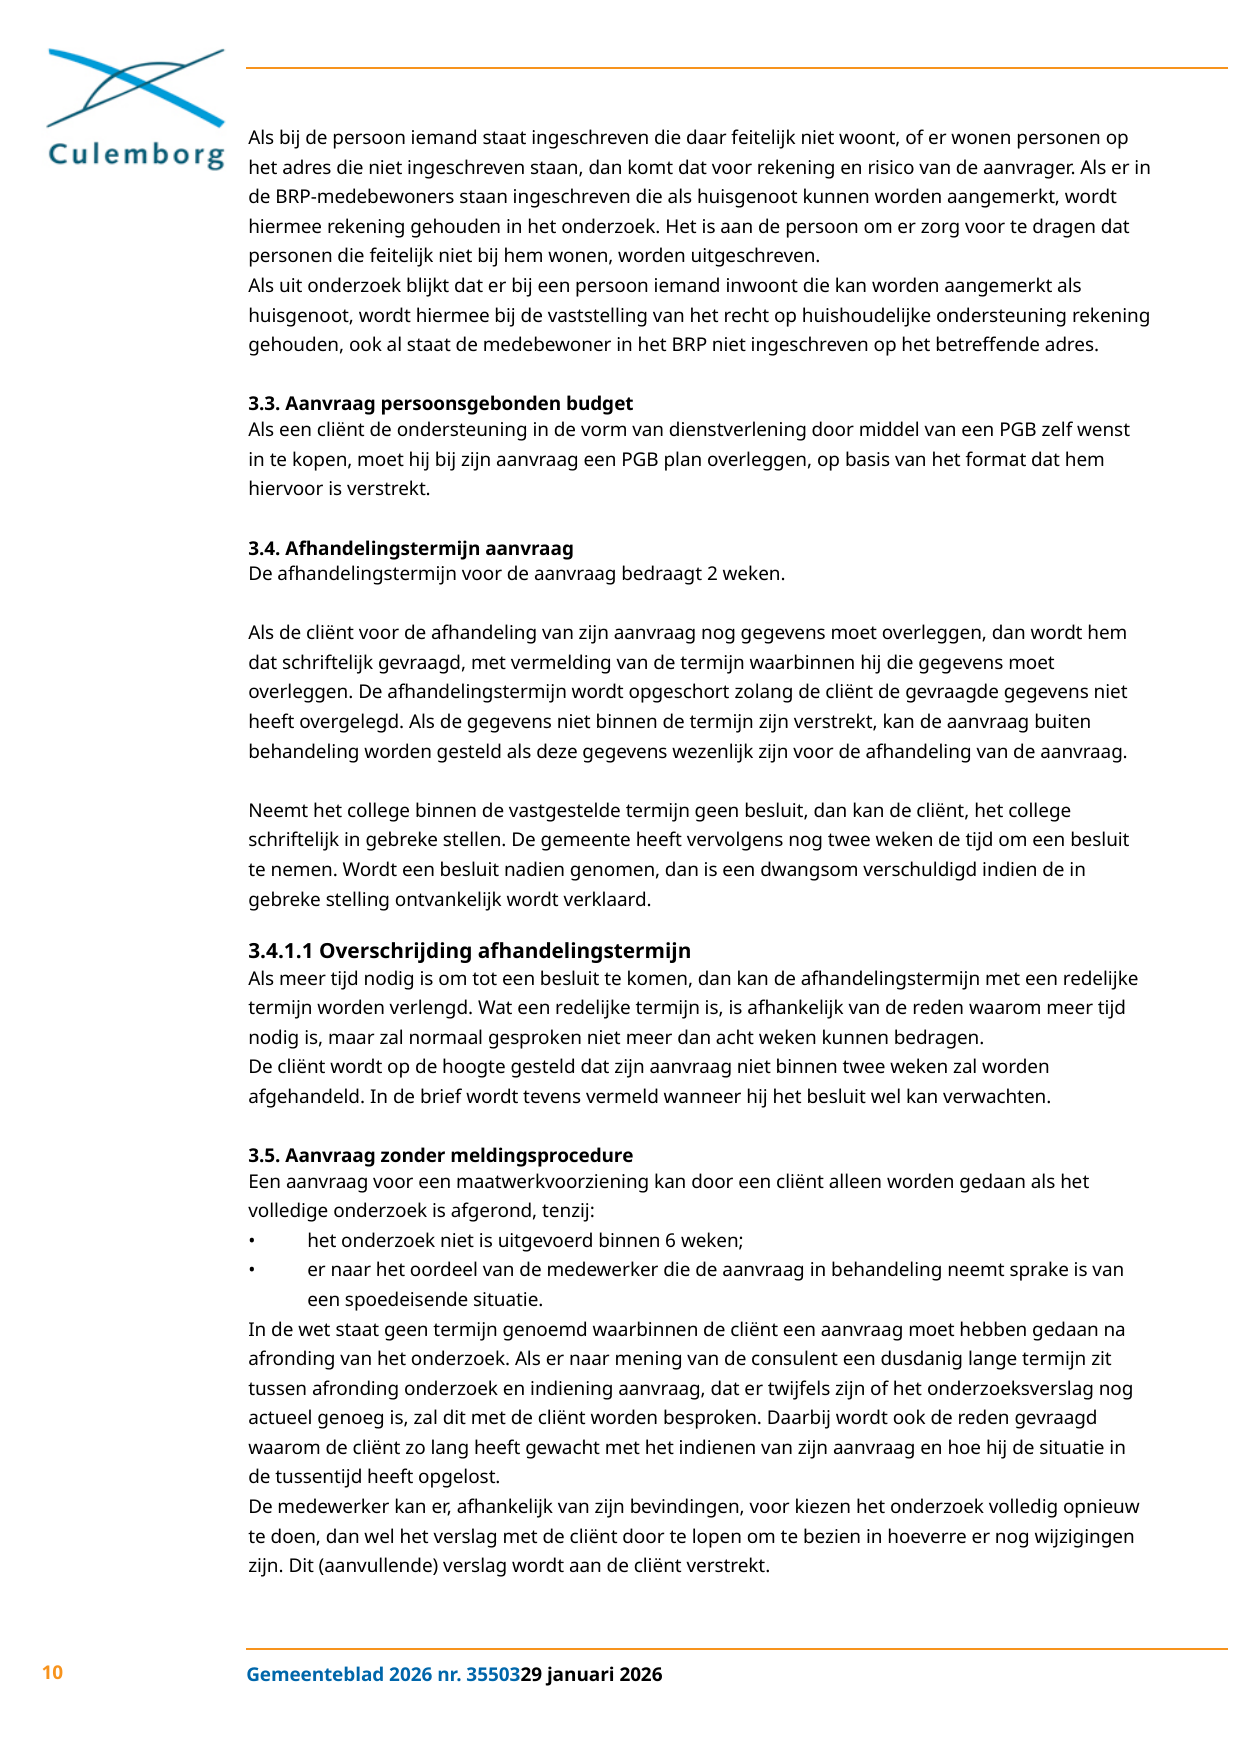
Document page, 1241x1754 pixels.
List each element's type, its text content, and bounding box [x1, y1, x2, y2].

text De medewerker kan er, afhankelijk van zijn bevindingen, voor kiezen het onderzoek volledig opnieuw te doen, dan wel het verslag met de cliënt door te lopen om te bezien in hoeverre er nog wijzigingen zijn. Dit (aanvullende) verslag wordt aan de cliënt verstrekt. [248, 1493, 1152, 1578]
text Als een cliënt de ondersteuning in de vorm van dienstverlening door middel van een PGB zelf wenst in te kopen, moet hij bij zijn aanvraag een PGB plan overleggen, op basis van het format dat hem hiervoor is verstrekt. [248, 416, 1152, 501]
list er naar het oordeel van de medewerker die de aanvraag in behandeling neemt sprake is van een spoedeisende situatie. [248, 1257, 1152, 1312]
text 3.5. Aanvraag zonder meldingsprocedure [248, 1142, 1152, 1168]
text Neemt het college binnen de vastgestelde termijn geen besluit, dan kan de cliënt, het college schriftelijk in gebreke stellen. De gemeente heeft vervolgens nog twee weken de tijd om een besluit te nemen. Wordt een besluit nadien genomen, dan is een dwangsom verschuldigd indien de in gebreke stelling ontvankelijk wordt verklaard. [248, 797, 1152, 912]
text Als bij de persoon iemand staat ingeschreven die daar feitelijk niet woont, of er wonen personen op het adres die niet ingeschreven staan, dan komt dat voor rekening en risico van de aanvrager. Als er in de BRP-medebewoners staan ingeschreven die als huisgenoot kunnen worden aangemerkt, wordt hiermee rekening gehouden in het onderzoek. Het is aan de persoon om er zorg voor te dragen dat personen die feitelijk niet bij hem wonen, worden uitgeschreven. [248, 124, 1152, 268]
text De cliënt wordt op de hoogte gesteld dat zijn aanvraag niet binnen twee weken zal worden afgehandeld. In de brief wordt tevens vermeld wanneer hij het besluit wel kan verwachten. [248, 1053, 1152, 1109]
text Als de cliënt voor de afhandeling van zijn aanvraag nog gegevens moet overleggen, dan wordt hem dat schriftelijk gevraagd, met vermelding van de termijn waarbinnen hij die gegevens moet overleggen. De afhandelingstermijn wordt opgeschort zolang de cliënt de gevraagde gegevens niet heeft overgelegd. Als de gegevens niet binnen de termijn zijn verstrekt, kan de aanvraag buiten behandeling worden gesteld als deze gegevens wezenlijk zijn voor de afhandeling van de aanvraag. [248, 619, 1152, 764]
text Een aanvraag voor een maatwerkvoorziening kan door een cliënt alleen worden gedaan als het volledige onderzoek is afgerond, tenzij: [248, 1168, 1152, 1223]
text 3.4.1.1 Overschrijding afhandelingstermijn [248, 936, 1152, 965]
text In de wet staat geen termijn genoemd waarbinnen de cliënt een aanvraag moet hebben gedaan na afronding van het onderzoek. Als er naar mening van de consulent een dusdanig lange termijn zit tussen afronding onderzoek en indiening aanvraag, dat er twijfels zijn of het onderzoeksverslag nog actueel genoeg is, zal dit met de cliënt worden besproken. Daarbij wordt ook de reden gevraagd waarom de cliënt zo lang heeft gewacht met het indienen van zijn aanvraag en hoe hij de situatie in de tussentijd heeft opgelost. [248, 1316, 1152, 1489]
text 3.4. Afhandelingstermijn aanvraag [248, 535, 1152, 560]
list het onderzoek niet is uitgevoerd binnen 6 weken; [248, 1227, 1152, 1253]
text Als uit onderzoek blijkt dat er bij een persoon iemand inwoont die kan worden aangemerkt als huisgenoot, wordt hiermee bij de vaststelling van het recht op huishoudelijke ondersteuning rekening gehouden, ook al staat de medebewoner in het BRP niet ingeschreven op het betreffende adres. [248, 272, 1152, 357]
picture [41, 47, 231, 172]
text Als meer tijd nodig is om tot een besluit te komen, dan kan de afhandelingstermijn met een redelijke termijn worden verlengd. Wat een redelijke termijn is, is afhankelijk van de reden waarom meer tijd nodig is, maar zal normaal gesproken niet meer dan acht weken kunnen bedragen. [248, 965, 1152, 1049]
text De afhandelingstermijn voor de aanvraag bedraagt 2 weken. [248, 560, 1152, 586]
text 3.3. Aanvraag persoonsgebonden budget [248, 391, 1152, 416]
